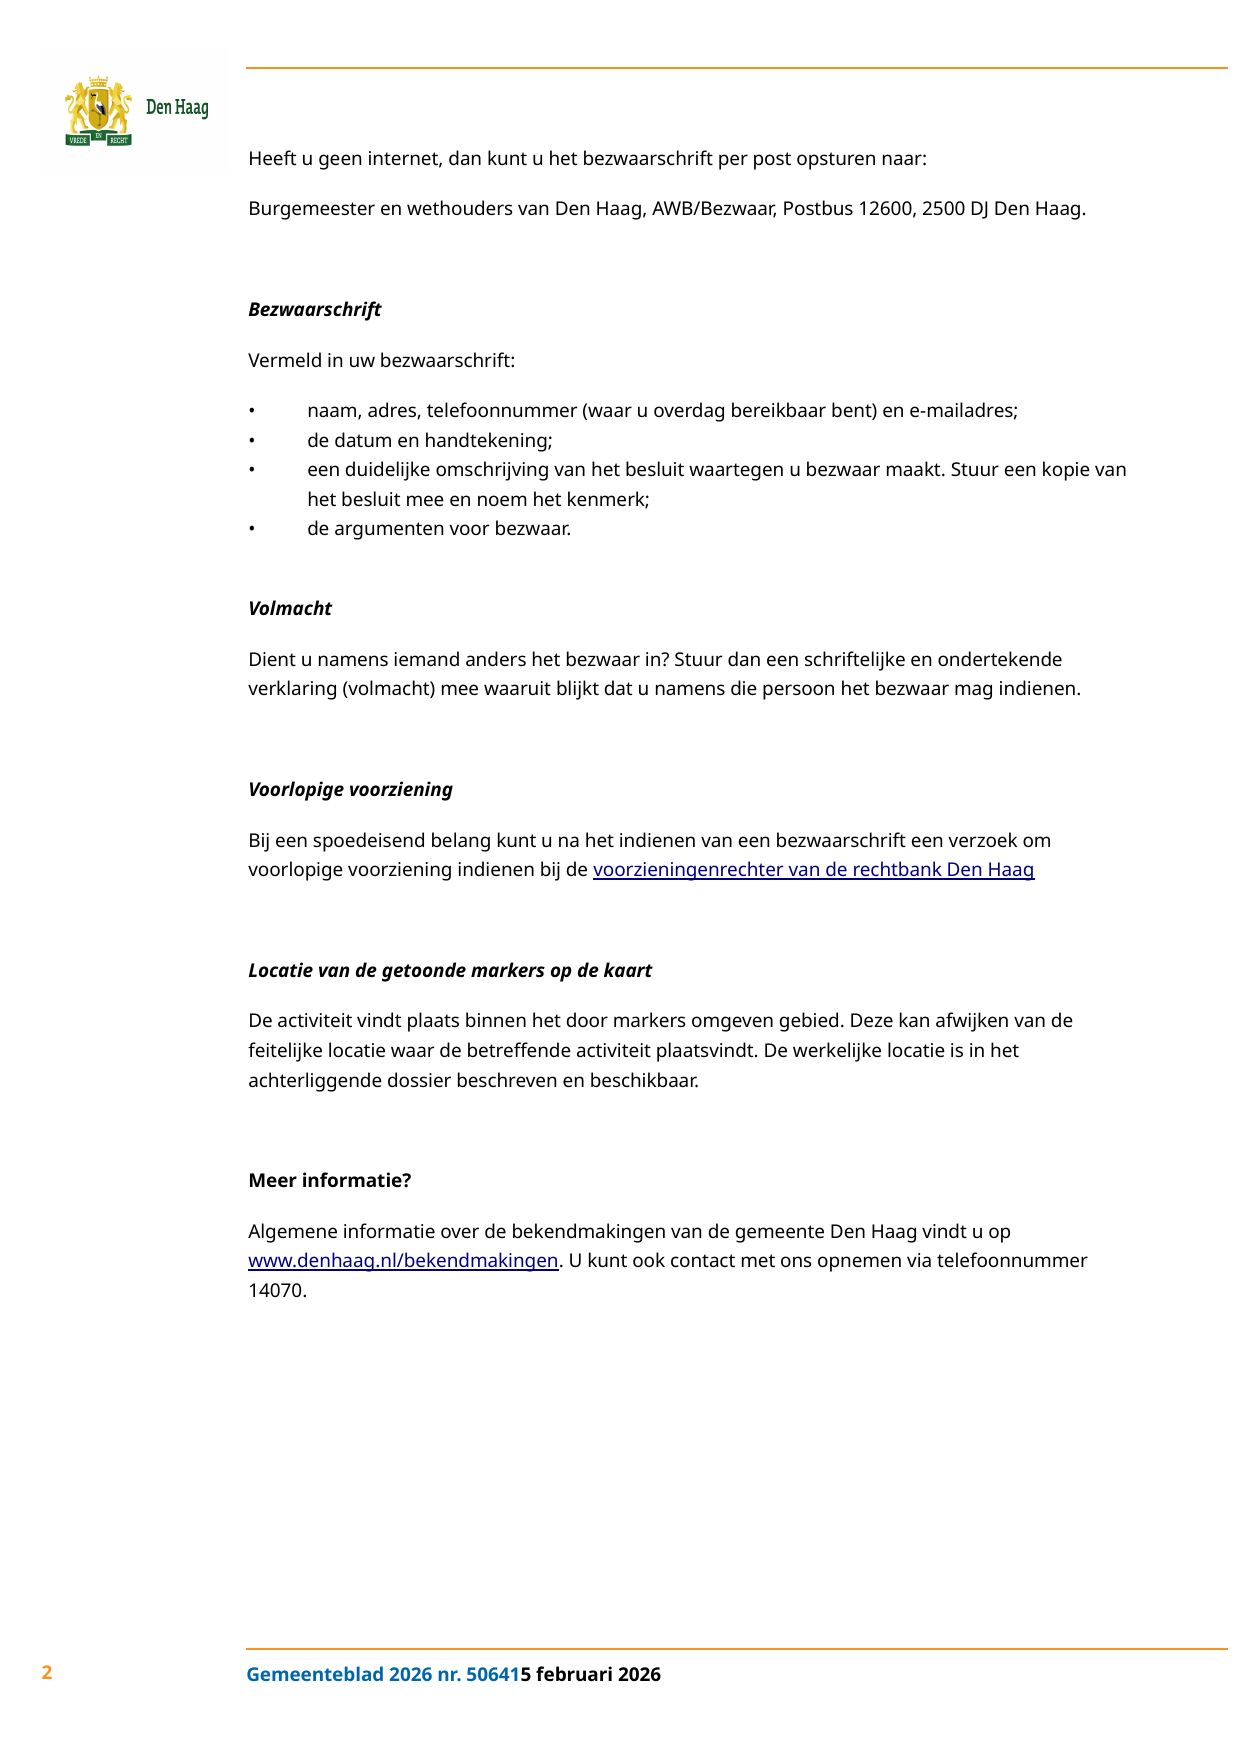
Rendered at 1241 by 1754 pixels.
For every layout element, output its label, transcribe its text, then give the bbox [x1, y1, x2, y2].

text Bij een spoedeisend belang kunt u na het indienen van een bezwaarschrift een verzoek om voorlopige voorziening indienen bij de voorzieningenrechter van de rechtbank Den Haag [248, 827, 1152, 882]
list een duidelijke omschrijving van het besluit waartegen u bezwaar maakt. Stuur een kopie van het besluit mee en noem het kenmerk; [248, 456, 1152, 512]
text De activiteit vindt plaats binnen het door markers omgeven gebied. Deze kan afwijken van de feitelijke locatie waar de betreffende activiteit plaatsvindt. De werkelijke locatie is in het achterliggende dossier beschreven en beschikbaar. [248, 1008, 1152, 1093]
list naam, adres, telefoonnummer (waar u overdag bereikbaar bent) en e-mailadres; [248, 397, 1152, 423]
text Vermeld in uw bezwaarschrift: [248, 347, 1152, 373]
text Meer informatie? [248, 1168, 1152, 1193]
text Dient u namens iemand anders het bezwaar in? Stuur dan een schriftelijke en ondertekende verklaring (volmacht) mee waaruit blijkt dat u namens die persoon het bezwaar mag indienen. [248, 646, 1152, 701]
list de argumenten voor bezwaar. [248, 516, 1152, 541]
text Volmacht [248, 596, 1152, 621]
text Burgemeester en wethouders van Den Haag, AWB/Bezwaar, Postbus 12600, 2500 DJ Den Haag. [248, 196, 1152, 221]
text Bezwaarschrift [248, 296, 1152, 322]
picture [41, 47, 231, 172]
text Heeft u geen internet, dan kunt u het bezwaarschrift per post opsturen naar: [248, 145, 1152, 171]
list de datum en handtekening; [248, 427, 1152, 453]
text Locatie van de getoonde markers op de kaart [248, 957, 1152, 983]
text Algemene informatie over de bekendmakingen van de gemeente Den Haag vindt u op www.denhaag.nl/bekendmakingen. U kunt ook contact met ons opnemen via telefoonnummer 14070. [248, 1218, 1152, 1303]
text Voorlopige voorziening [248, 776, 1152, 802]
